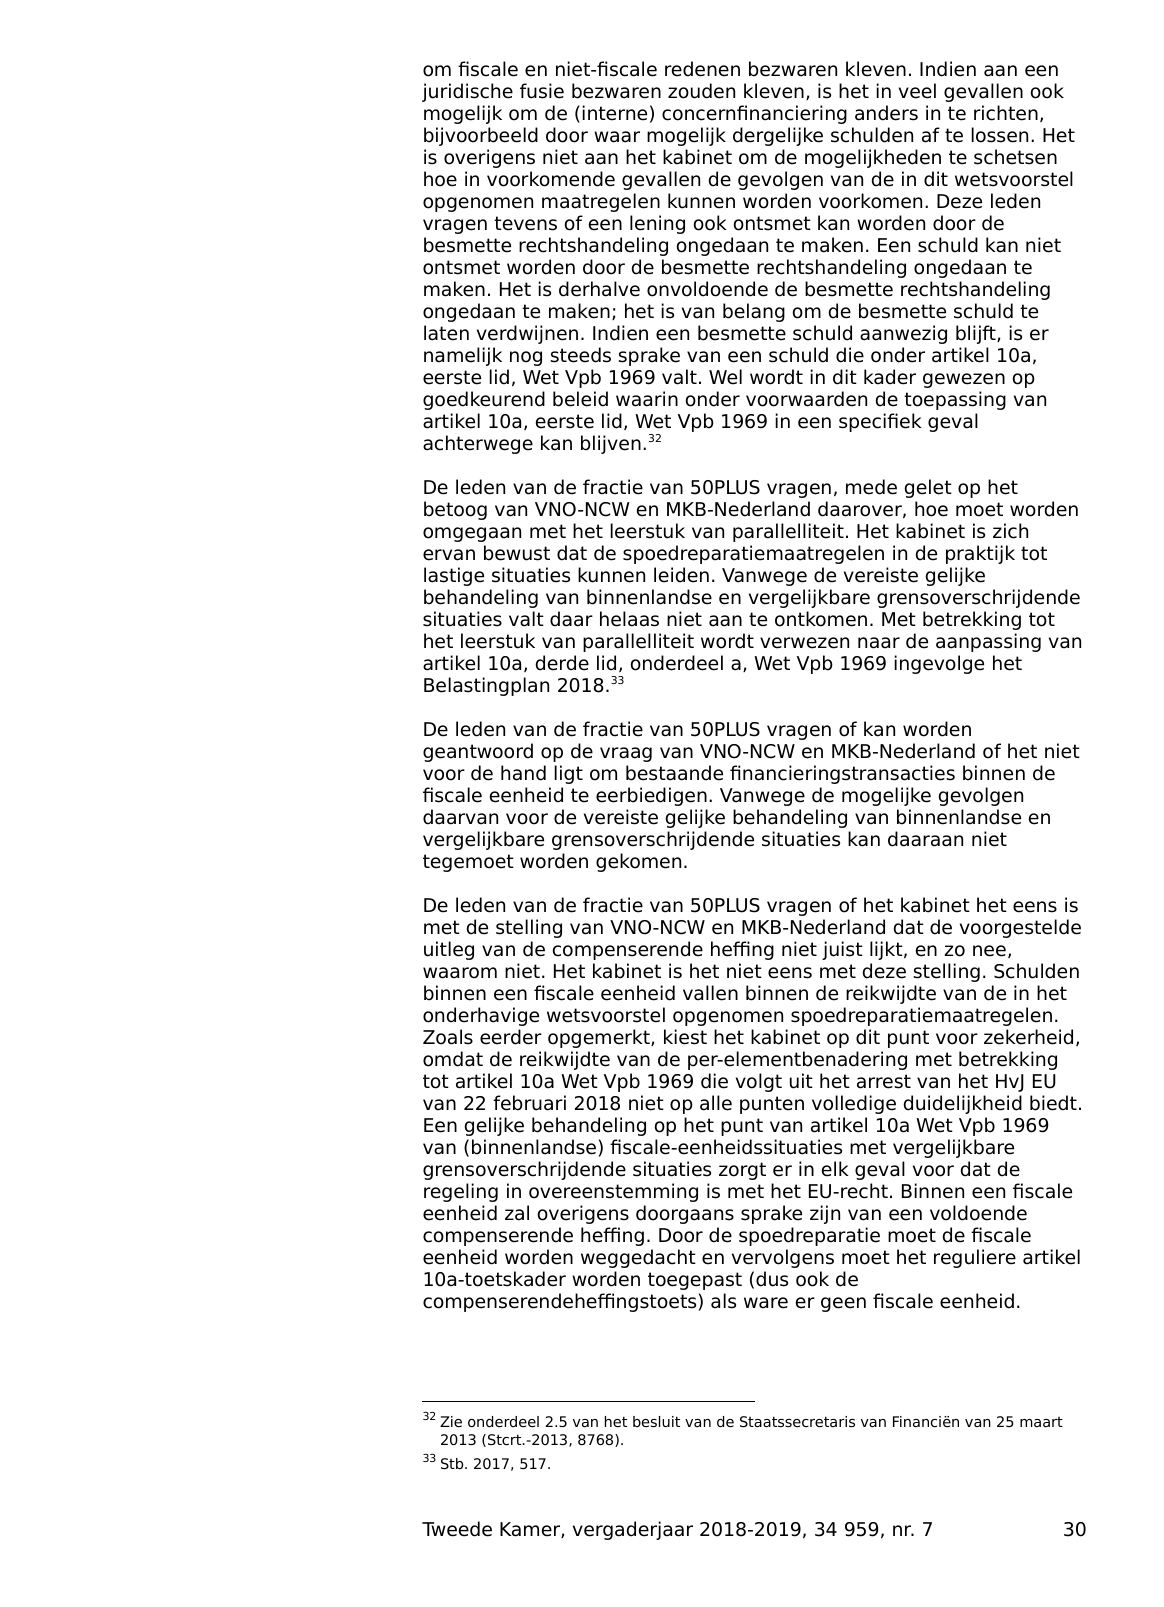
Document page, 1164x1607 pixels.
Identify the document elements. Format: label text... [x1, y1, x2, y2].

text Stb. 2017, 517. [422, 1452, 1087, 1474]
text De leden van de fractie van 50PLUS vragen of het kabinet het eens is met de stelling van VNO-NCW en MKB-Nederland dat de voorgestelde uitleg van de compenserende heffing niet juist lijkt, en zo nee, waarom niet. Het kabinet is het niet eens met deze stelling. Schulden binnen een fiscale eenheid vallen binnen de reikwijdte van de in het onderhavige wetsvoorstel opgenomen spoedreparatiemaatregelen. Zoals eerder opgemerkt, kiest het kabinet op dit punt voor zekerheid, omdat de reikwijdte van de per-elementbenadering met betrekking tot artikel 10a Wet Vpb 1969 die volgt uit het arrest van het HvJ EU van 22 februari 2018 niet op alle punten volledige duidelijkheid biedt. Een gelijke behandeling op het punt van artikel 10a Wet Vpb 1969 van (binnenlandse) fiscale-eenheidssituaties met vergelijkbare grensoverschrijdende situaties zorgt er in elk geval voor dat de regeling in overeenstemming is met het EU-recht. Binnen een fiscale eenheid zal overigens doorgaans sprake zijn van een voldoende compenserende heffing. Door de spoedreparatie moet de fiscale eenheid worden weggedacht en vervolgens moet het reguliere artikel 10a-toetskader worden toegepast (dus ook de compenserendeheffingstoets) als ware er geen fiscale eenheid. [422, 895, 1087, 1312]
text De leden van de fractie van 50PLUS vragen of kan worden geantwoord op de vraag van VNO-NCW en MKB-Nederland of het niet voor de hand ligt om bestaande financieringstransacties binnen de fiscale eenheid te eerbiedigen. Vanwege de mogelijke gevolgen daarvan voor de vereiste gelijke behandeling van binnenlandse en vergelijkbare grensoverschrijdende situaties kan daaraan niet tegemoet worden gekomen. [422, 719, 1087, 873]
text Zie onderdeel 2.5 van het besluit van de Staatssecretaris van Financiën van 25 maart 2013 (Stcrt.-2013, 8768). [422, 1410, 1087, 1449]
text om fiscale en niet-fiscale redenen bezwaren kleven. Indien aan een juridische fusie bezwaren zouden kleven, is het in veel gevallen ook mogelijk om de (interne) concernfinanciering anders in te richten, bijvoorbeeld door waar mogelijk dergelijke schulden af te lossen. Het is overigens niet aan het kabinet om de mogelijkheden te schetsen hoe in voorkomende gevallen de gevolgen van de in dit wetsvoorstel opgenomen maatregelen kunnen worden voorkomen. Deze leden vragen tevens of een lening ook ontsmet kan worden door de besmette rechtshandeling ongedaan te maken. Een schuld kan niet ontsmet worden door de besmette rechtshandeling ongedaan te maken. Het is derhalve onvoldoende de besmette rechtshandeling ongedaan te maken; het is van belang om de besmette schuld te laten verdwijnen. Indien een besmette schuld aanwezig blijft, is er namelijk nog steeds sprake van een schuld die onder artikel 10a, eerste lid, Wet Vpb 1969 valt. Wel wordt in dit kader gewezen op goedkeurend beleid waarin onder voorwaarden de toepassing van artikel 10a, eerste lid, Wet Vpb 1969 in een specifiek geval achterwege kan blijven. [422, 59, 1087, 455]
text De leden van de fractie van 50PLUS vragen, mede gelet op het betoog van VNO-NCW en MKB-Nederland daarover, hoe moet worden omgegaan met het leerstuk van parallelliteit. Het kabinet is zich ervan bewust dat de spoedreparatiemaatregelen in de praktijk tot lastige situaties kunnen leiden. Vanwege de vereiste gelijke behandeling van binnenlandse en vergelijkbare grensoverschrijdende situaties valt daar helaas niet aan te ontkomen. Met betrekking tot het leerstuk van parallelliteit wordt verwezen naar de aanpassing van artikel 10a, derde lid, onderdeel a, Wet Vpb 1969 ingevolge het Belastingplan 2018. [422, 477, 1087, 697]
